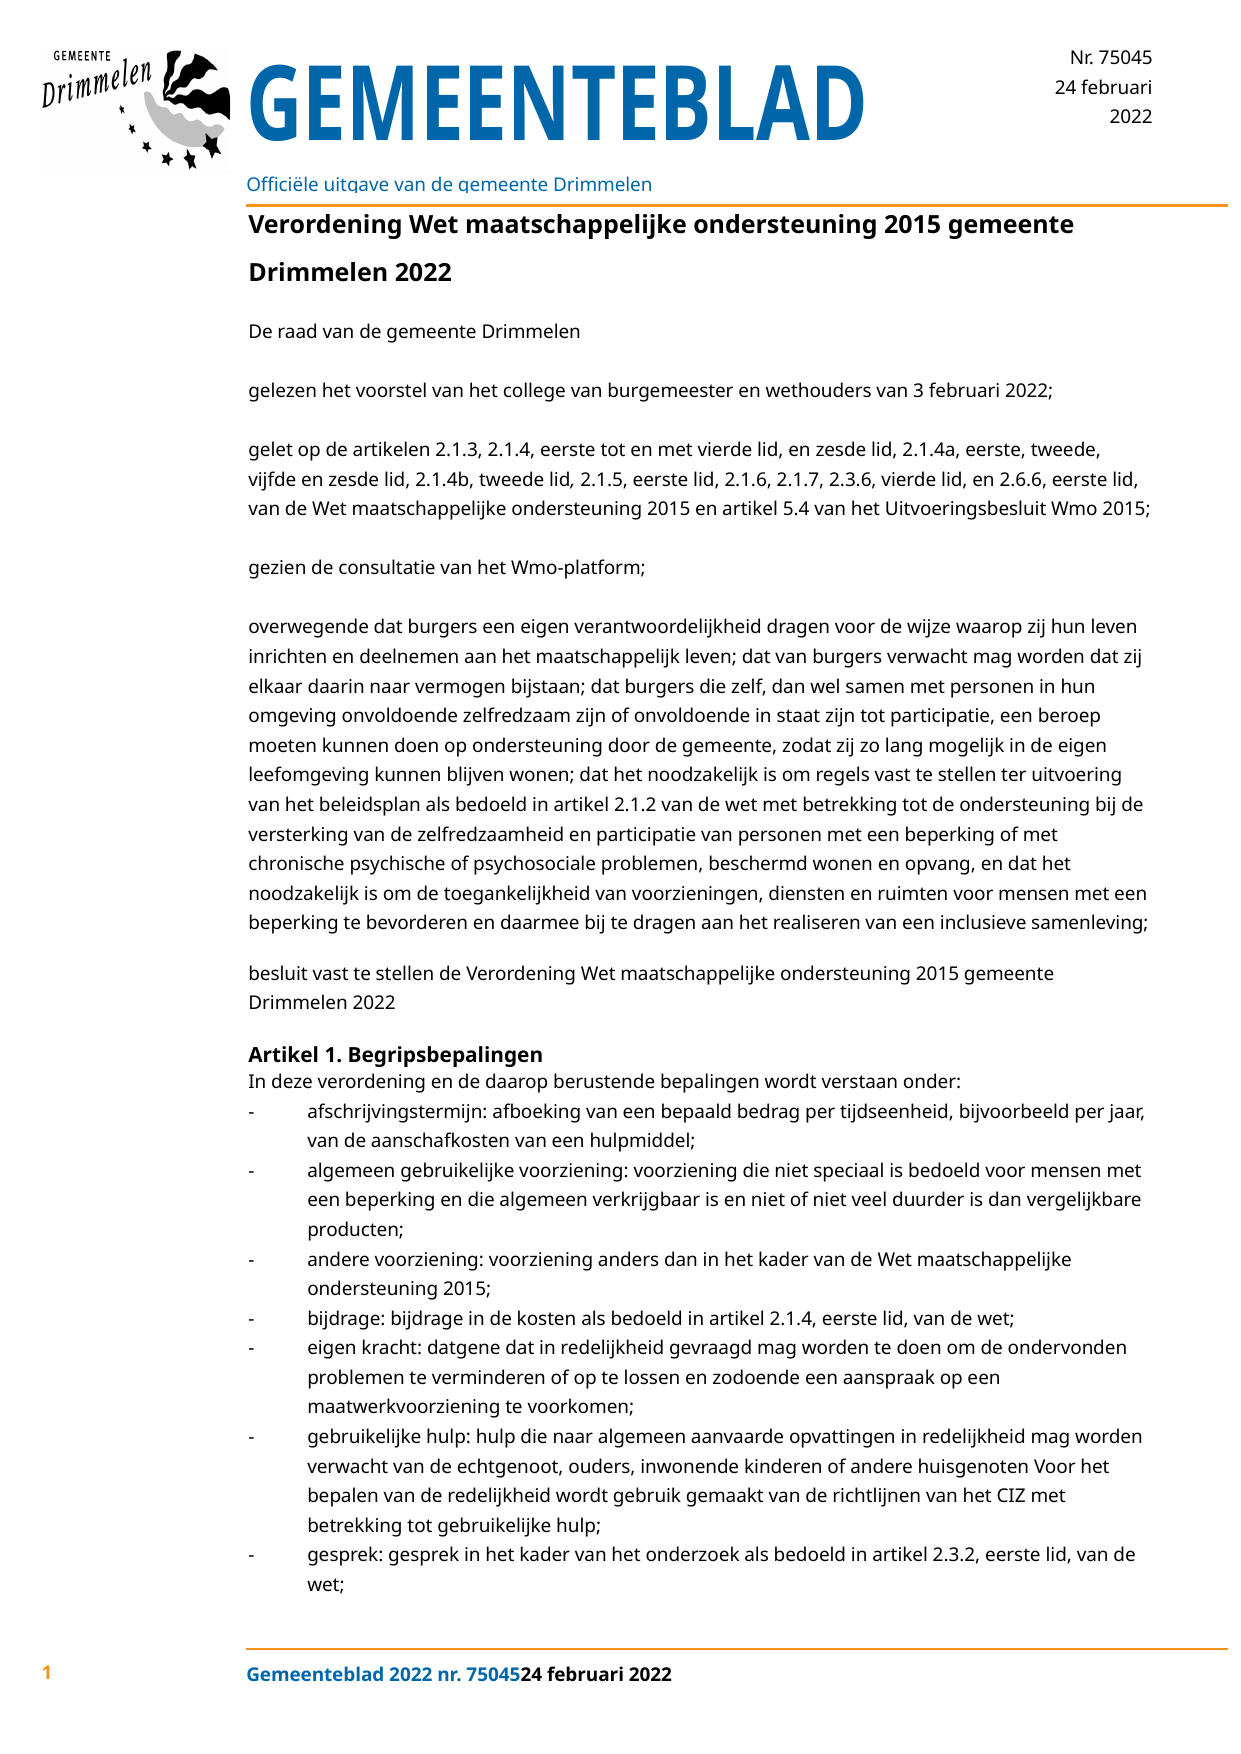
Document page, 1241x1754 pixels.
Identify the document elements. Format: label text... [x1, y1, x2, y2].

list afschrijvingstermijn: afboeking van een bepaald bedrag per tijdseenheid, bijvoorbeeld per jaar, van de aanschafkosten van een hulpmiddel; [248, 1098, 1152, 1153]
text gezien de consultatie van het Wmo-platform; [248, 554, 1152, 580]
text overwegende dat burgers een eigen verantwoordelijkheid dragen voor de wijze waarop zij hun leven inrichten en deelnemen aan het maatschappelijk leven; dat van burgers verwacht mag worden dat zij elkaar daarin naar vermogen bijstaan; dat burgers die zelf, dan wel samen met personen in hun omgeving onvoldoende zelfredzaam zijn of onvoldoende in staat zijn tot participatie, een beroep moeten kunnen doen op ondersteuning door de gemeente, zodat zij zo lang mogelijk in de eigen leefomgeving kunnen blijven wonen; dat het noodzakelijk is om regels vast te stellen ter uitvoering van het beleidsplan als bedoeld in artikel 2.1.2 van de wet met betrekking tot de ondersteuning bij de versterking van de zelfredzaamheid en participatie van personen met een beperking of met chronische psychische of psychosociale problemen, beschermd wonen en opvang, en dat het noodzakelijk is om de toegankelijkheid van voorzieningen, diensten en ruimten voor mensen met een beperking te bevorderen en daarmee bij te dragen aan het realiseren van een inclusieve samenleving; [248, 614, 1152, 935]
text Artikel 1. Begripsbepalingen [248, 1040, 1152, 1068]
list eigen kracht: datgene dat in redelijkheid gevraagd mag worden te doen om de ondervonden problemen te verminderen of op te lossen en zodoende een aanspraak op een maatwerkvoorziening te voorkomen; [248, 1334, 1152, 1419]
picture [41, 47, 231, 172]
text In deze verordening en de daarop berustende bepalingen wordt verstaan onder: [248, 1068, 1152, 1094]
list algemeen gebruikelijke voorziening: voorziening die niet speciaal is bedoeld voor mensen met een beperking en die algemeen verkrijgbaar is en niet of niet veel duurder is dan vergelijkbare producten; [248, 1157, 1152, 1242]
text gelezen het voorstel van het college van burgemeester en wethouders van 3 februari 2022; [248, 377, 1152, 403]
list gesprek: gesprek in het kader van het onderzoek als bedoeld in artikel 2.3.2, eerste lid, van de wet; [248, 1542, 1152, 1597]
text Verordening Wet maatschappelijke ondersteuning 2015 gemeente Drimmelen 2022 [248, 207, 1152, 288]
list gebruikelijke hulp: hulp die naar algemeen aanvaarde opvattingen in redelijkheid mag worden verwacht van de echtgenoot, ouders, inwonende kinderen of andere huisgenoten Voor het bepalen van de redelijkheid wordt gebruik gemaakt van de richtlijnen van het CIZ met betrekking tot gebruikelijke hulp; [248, 1423, 1152, 1538]
text gelet op de artikelen 2.1.3, 2.1.4, eerste tot en met vierde lid, en zesde lid, 2.1.4a, eerste, tweede, vijfde en zesde lid, 2.1.4b, tweede lid, 2.1.5, eerste lid, 2.1.6, 2.1.7, 2.3.6, vierde lid, en 2.6.6, eerste lid, van de Wet maatschappelijke ondersteuning 2015 en artikel 5.4 van het Uitvoeringsbesluit Wmo 2015; [248, 436, 1152, 521]
text De raad van de gemeente Drimmelen [248, 318, 1152, 344]
text besluit vast te stellen de Verordening Wet maatschappelijke ondersteuning 2015 gemeente Drimmelen 2022 [248, 960, 1152, 1015]
list andere voorziening: voorziening anders dan in het kader van de Wet maatschappelijke ondersteuning 2015; [248, 1246, 1152, 1301]
list bijdrage: bijdrage in de kosten als bedoeld in artikel 2.1.4, eerste lid, van de wet; [248, 1305, 1152, 1331]
